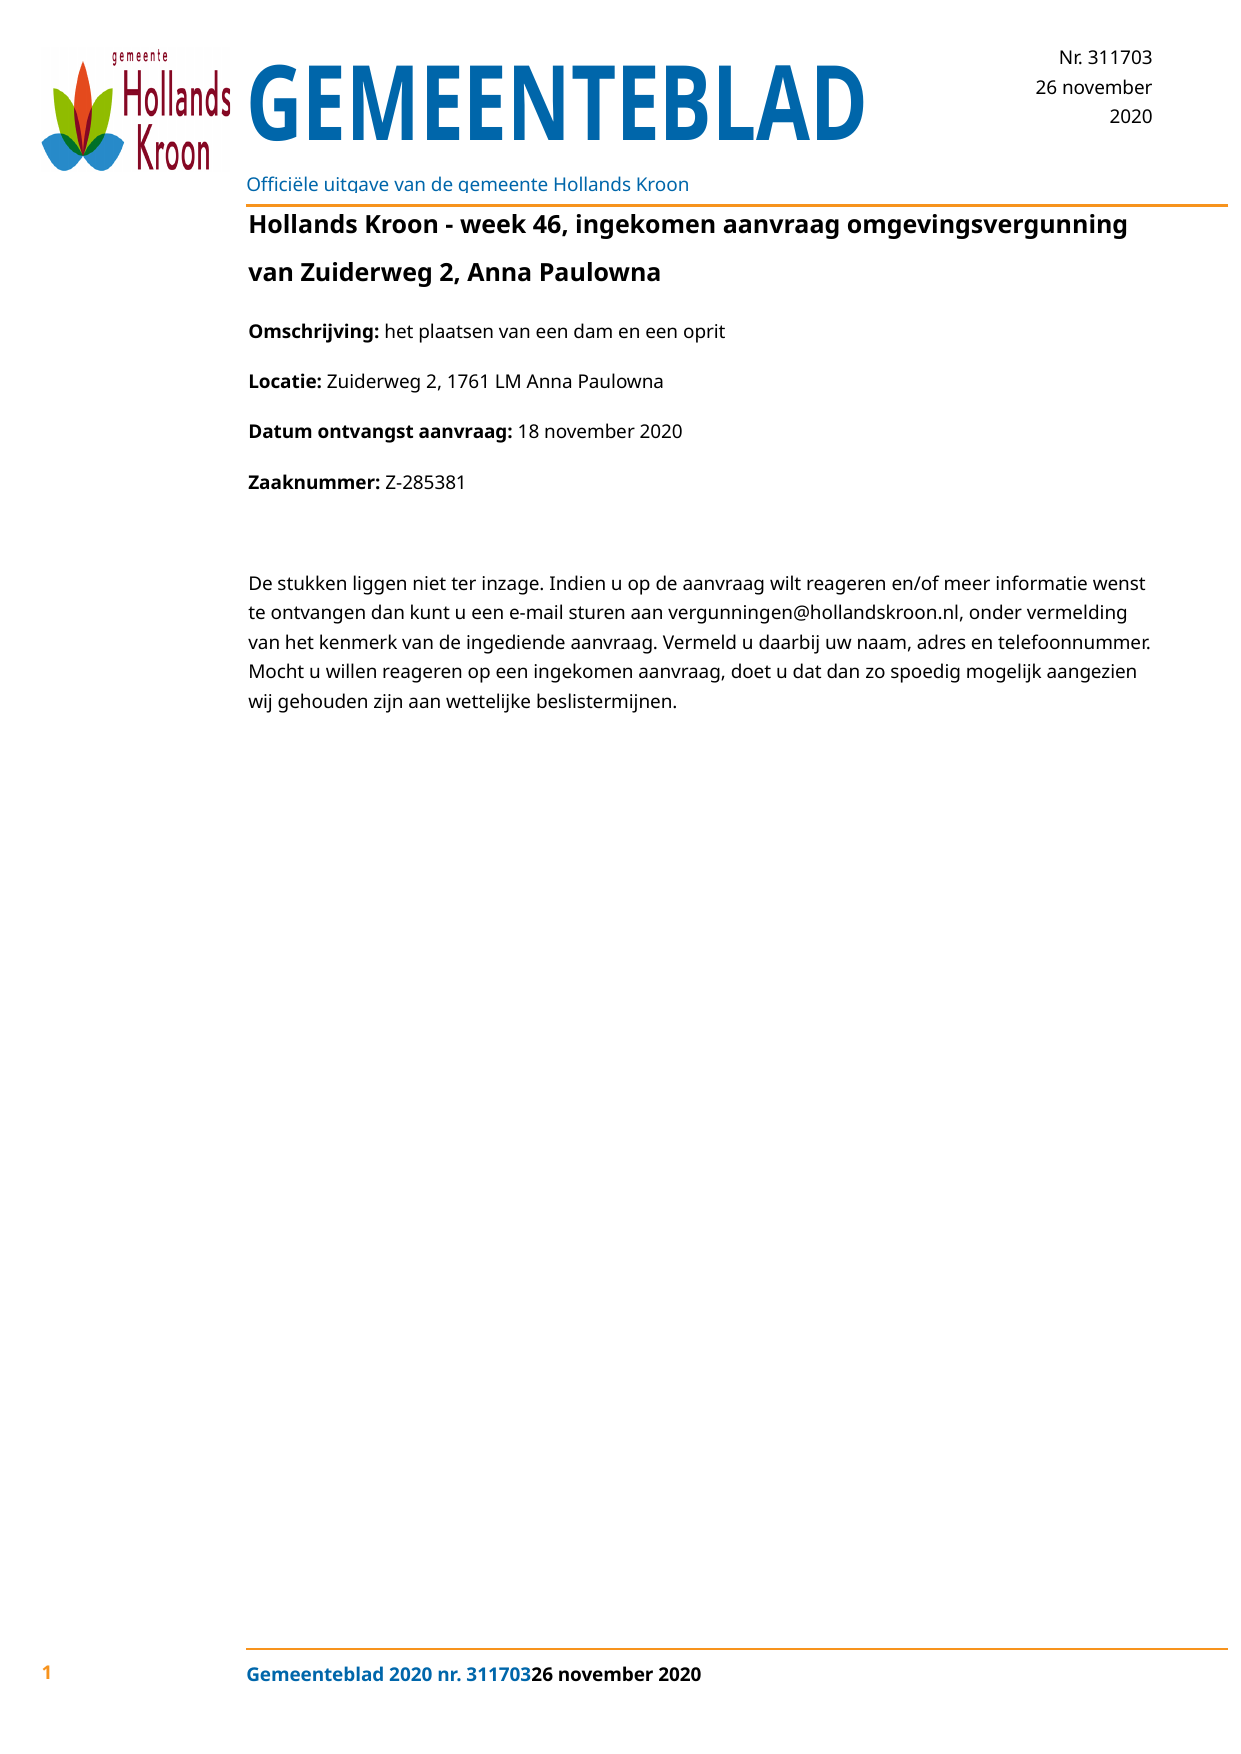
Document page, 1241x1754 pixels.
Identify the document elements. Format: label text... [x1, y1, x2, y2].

text Omschrijving: het plaatsen van een dam en een oprit [248, 318, 1152, 344]
text De stukken liggen niet ter inzage. Indien u op de aanvraag wilt reageren en/of meer informatie wenst te ontvangen dan kunt u een e-mail sturen aan vergunningen@hollandskroon.nl, onder vermelding van het kenmerk van de ingediende aanvraag. Vermeld u daarbij uw naam, adres en telefoonnummer. Mocht u willen reageren op een ingekomen aanvraag, doet u dat dan zo spoedig mogelijk aangezien wij gehouden zijn aan wettelijke beslistermijnen. [248, 570, 1152, 714]
text Zaaknummer: Z-285381 [248, 469, 1152, 495]
text Datum ontvangst aanvraag: 18 november 2020 [248, 419, 1152, 444]
text Hollands Kroon - week 46, ingekomen aanvraag omgevingsvergunning van Zuiderweg 2, Anna Paulowna [248, 207, 1152, 288]
picture [41, 47, 231, 172]
text Locatie: Zuiderweg 2, 1761 LM Anna Paulowna [248, 368, 1152, 394]
